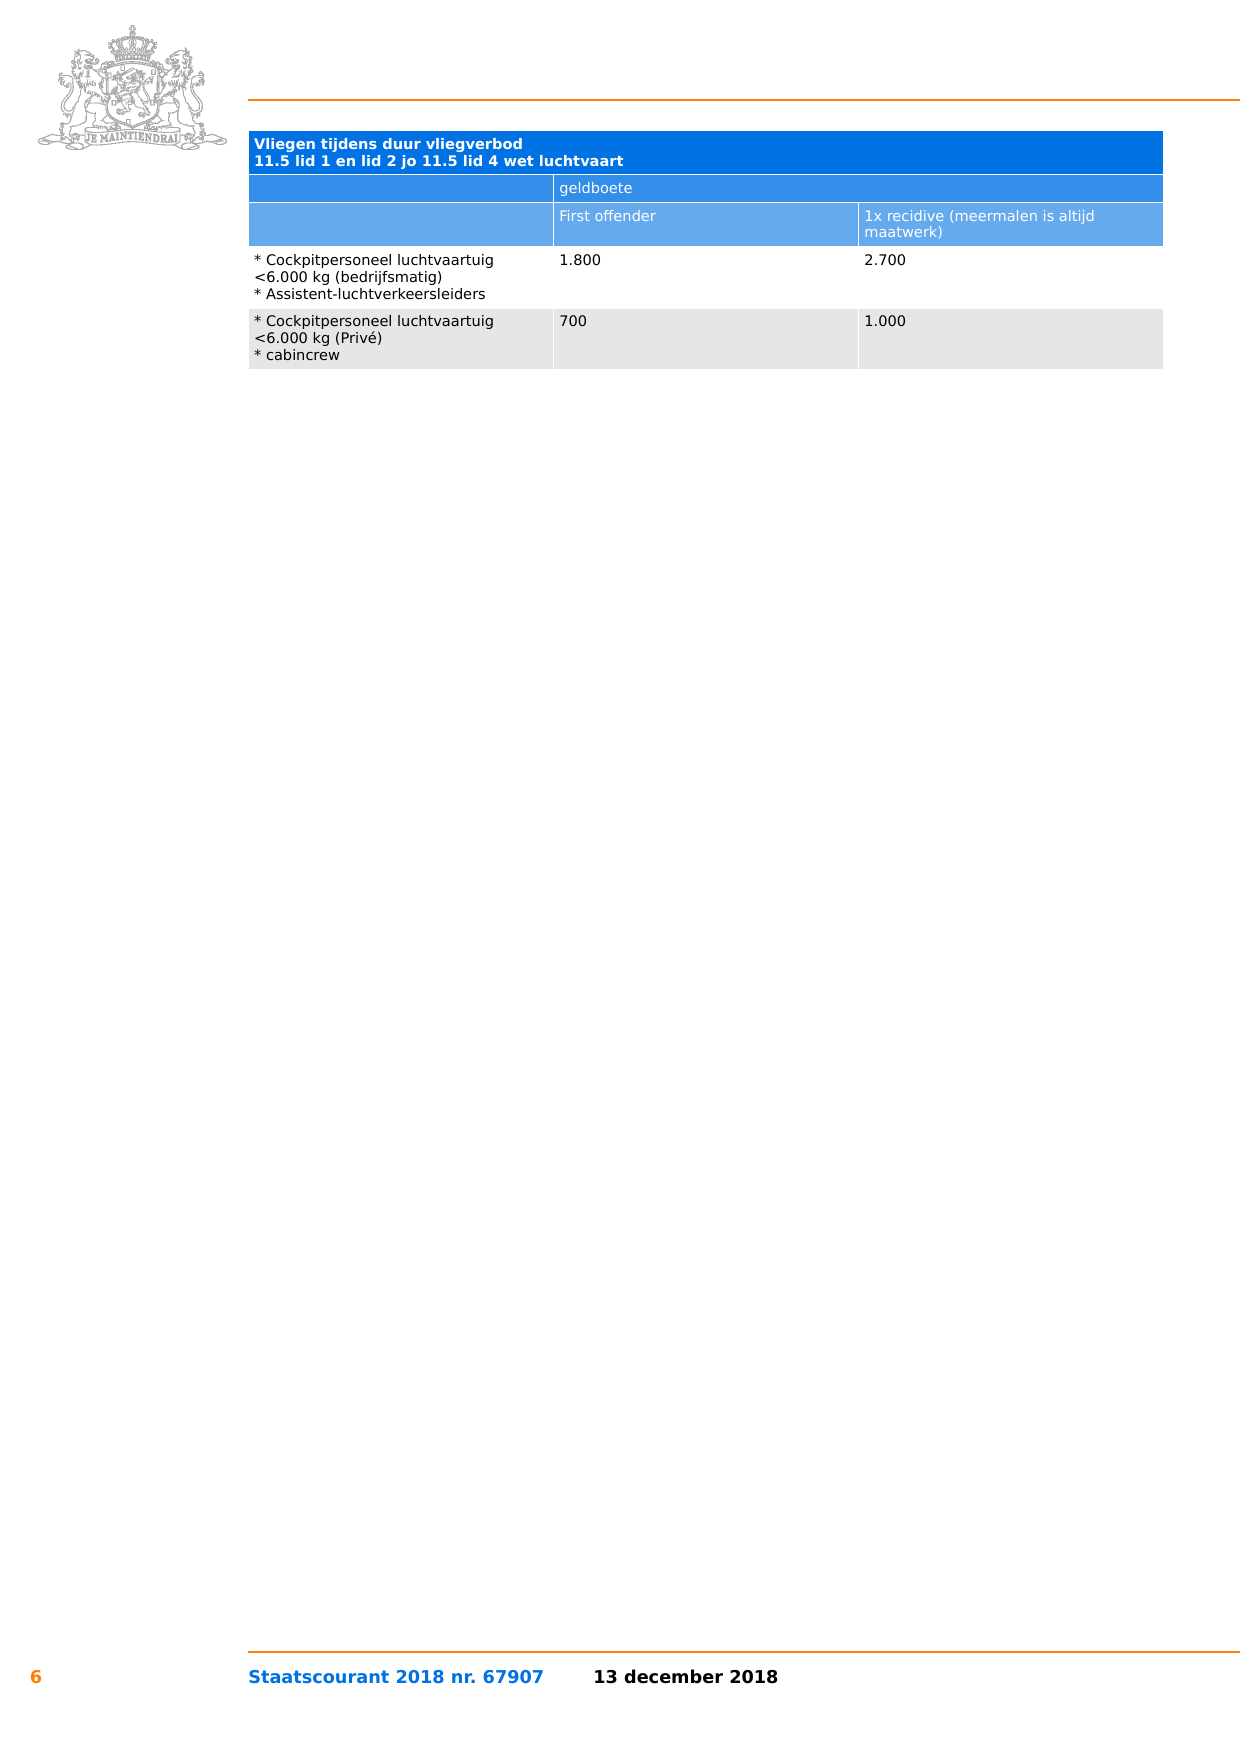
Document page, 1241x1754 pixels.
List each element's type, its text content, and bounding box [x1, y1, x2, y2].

table_cell 1.800 [554, 247, 858, 307]
picture [38, 25, 227, 150]
table_cell * Cockpitpersoneel luchtvaartuig <6.000 kg (bedrijfsmatig) * Assistent-luchtverkeersleiders [249, 247, 553, 307]
table_cell First offender [554, 203, 858, 246]
table_cell * Cockpitpersoneel luchtvaartuig <6.000 kg (Privé) * cabincrew [249, 309, 553, 369]
table_cell 700 [554, 309, 858, 369]
table_header Vliegen tijdens duur vliegverbod 11.5 lid 1 en lid 2 jo 11.5 lid 4 wet luchtvaart [249, 131, 1163, 174]
table_cell geldboete [554, 175, 1163, 202]
table_cell [249, 203, 553, 246]
table_cell 2.700 [859, 247, 1163, 307]
table_cell 1.000 [859, 309, 1163, 369]
table_cell 1x recidive (meermalen is altijd maatwerk) [859, 203, 1163, 246]
table_cell [249, 175, 553, 202]
